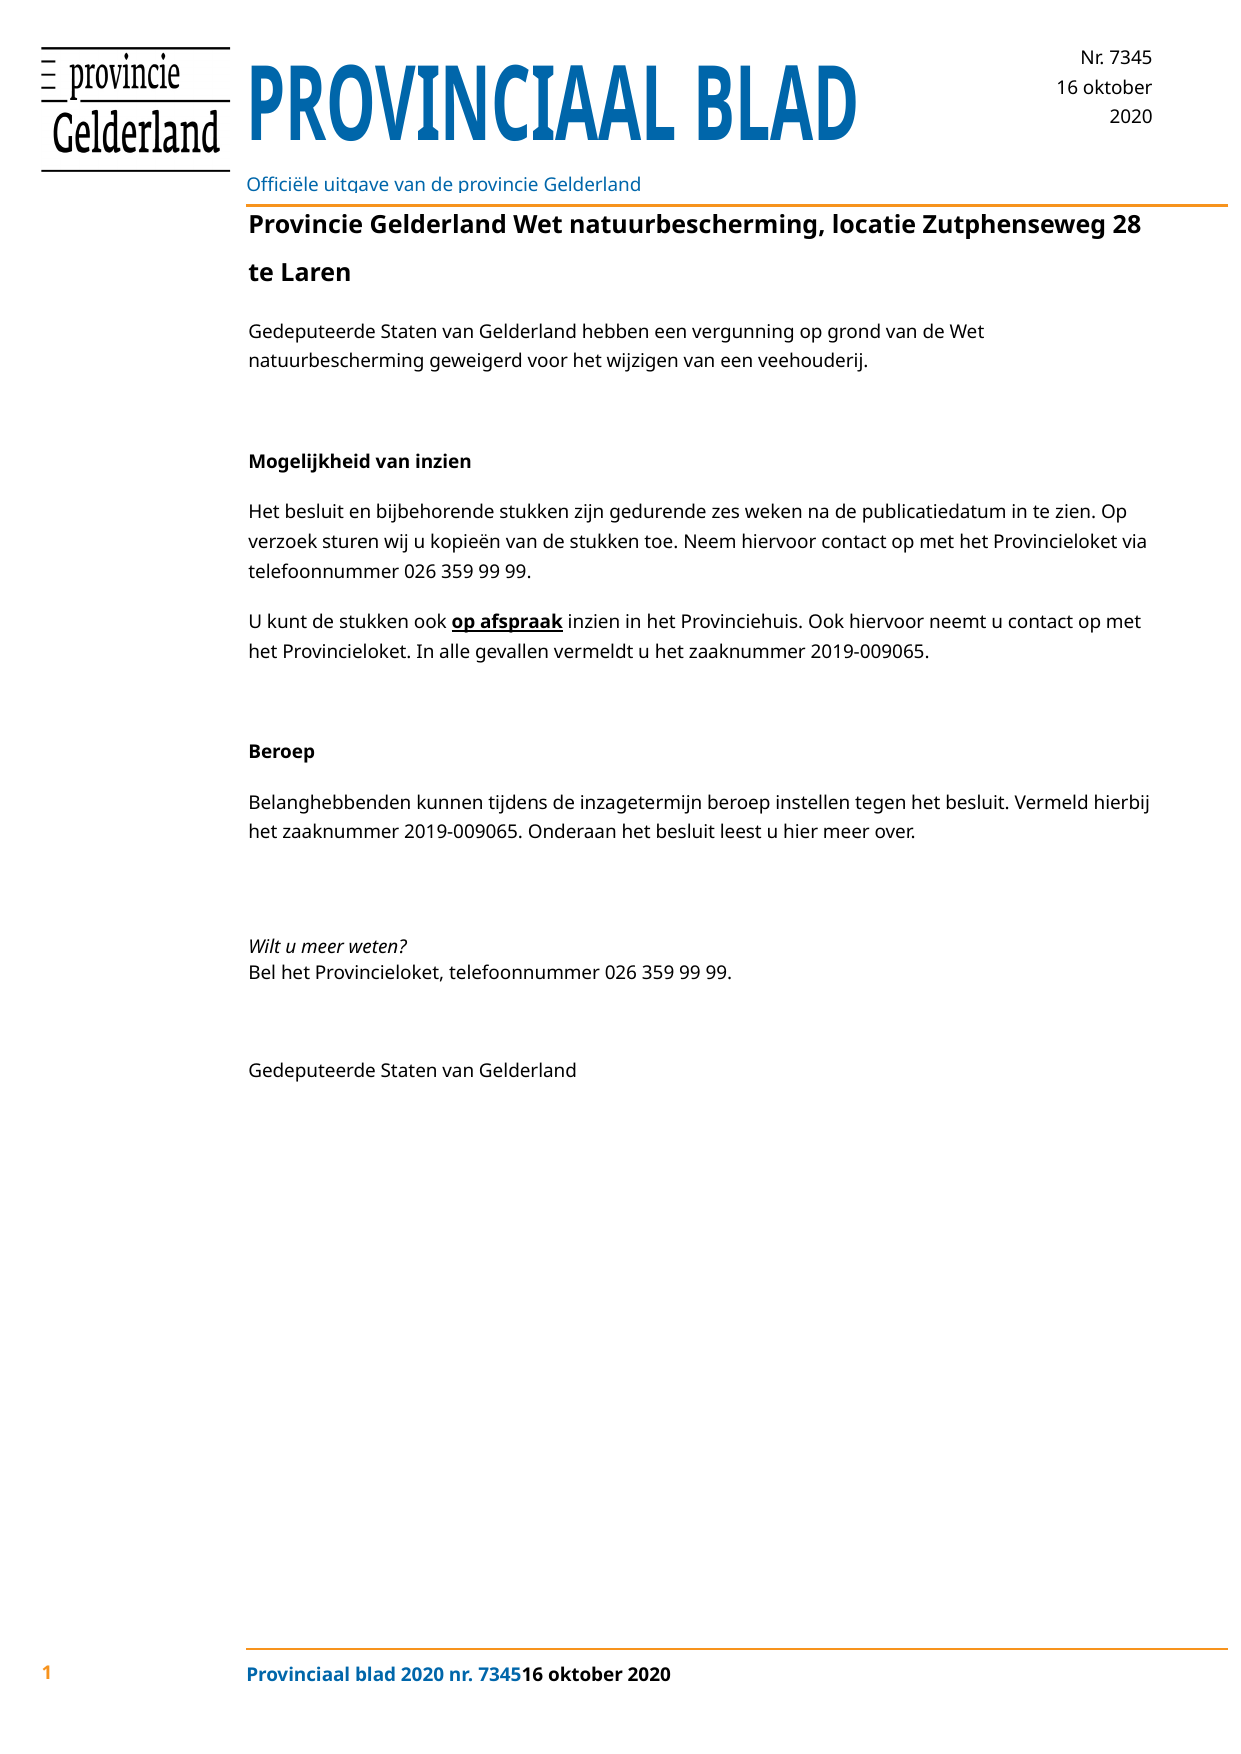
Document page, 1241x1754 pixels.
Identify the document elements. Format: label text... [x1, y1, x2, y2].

text Beroep [248, 739, 1152, 764]
text Bel het Provincieloket, telefoonnummer 026 359 99 99. [248, 959, 1152, 984]
text U kunt de stukken ook op afspraak inzien in het Provinciehuis. Ook hiervoor neemt u contact op met het Provincieloket. In alle gevallen vermeldt u het zaaknummer 2019-009065. [248, 608, 1152, 664]
text Belanghebbenden kunnen tijdens de inzagetermijn beroep instellen tegen het besluit. Vermeld hierbij het zaaknummer 2019-009065. Onderaan het besluit leest u hier meer over. [248, 789, 1152, 844]
picture [41, 47, 231, 172]
text Provincie Gelderland Wet natuurbescherming, locatie Zutphenseweg 28 te Laren [248, 207, 1152, 288]
text Wilt u meer weten? [248, 933, 1152, 959]
text Gedeputeerde Staten van Gelderland hebben een vergunning op grond van de Wet natuurbescherming geweigerd voor het wijzigen van een veehouderij. [248, 318, 1152, 373]
text Gedeputeerde Staten van Gelderland [248, 1057, 1152, 1083]
text Het besluit en bijbehorende stukken zijn gedurende zes weken na de publicatiedatum in te zien. Op verzoek sturen wij u kopieën van de stukken toe. Neem hiervoor contact op met het Provincieloket via telefoonnummer 026 359 99 99. [248, 499, 1152, 584]
text Mogelijkheid van inzien [248, 448, 1152, 474]
